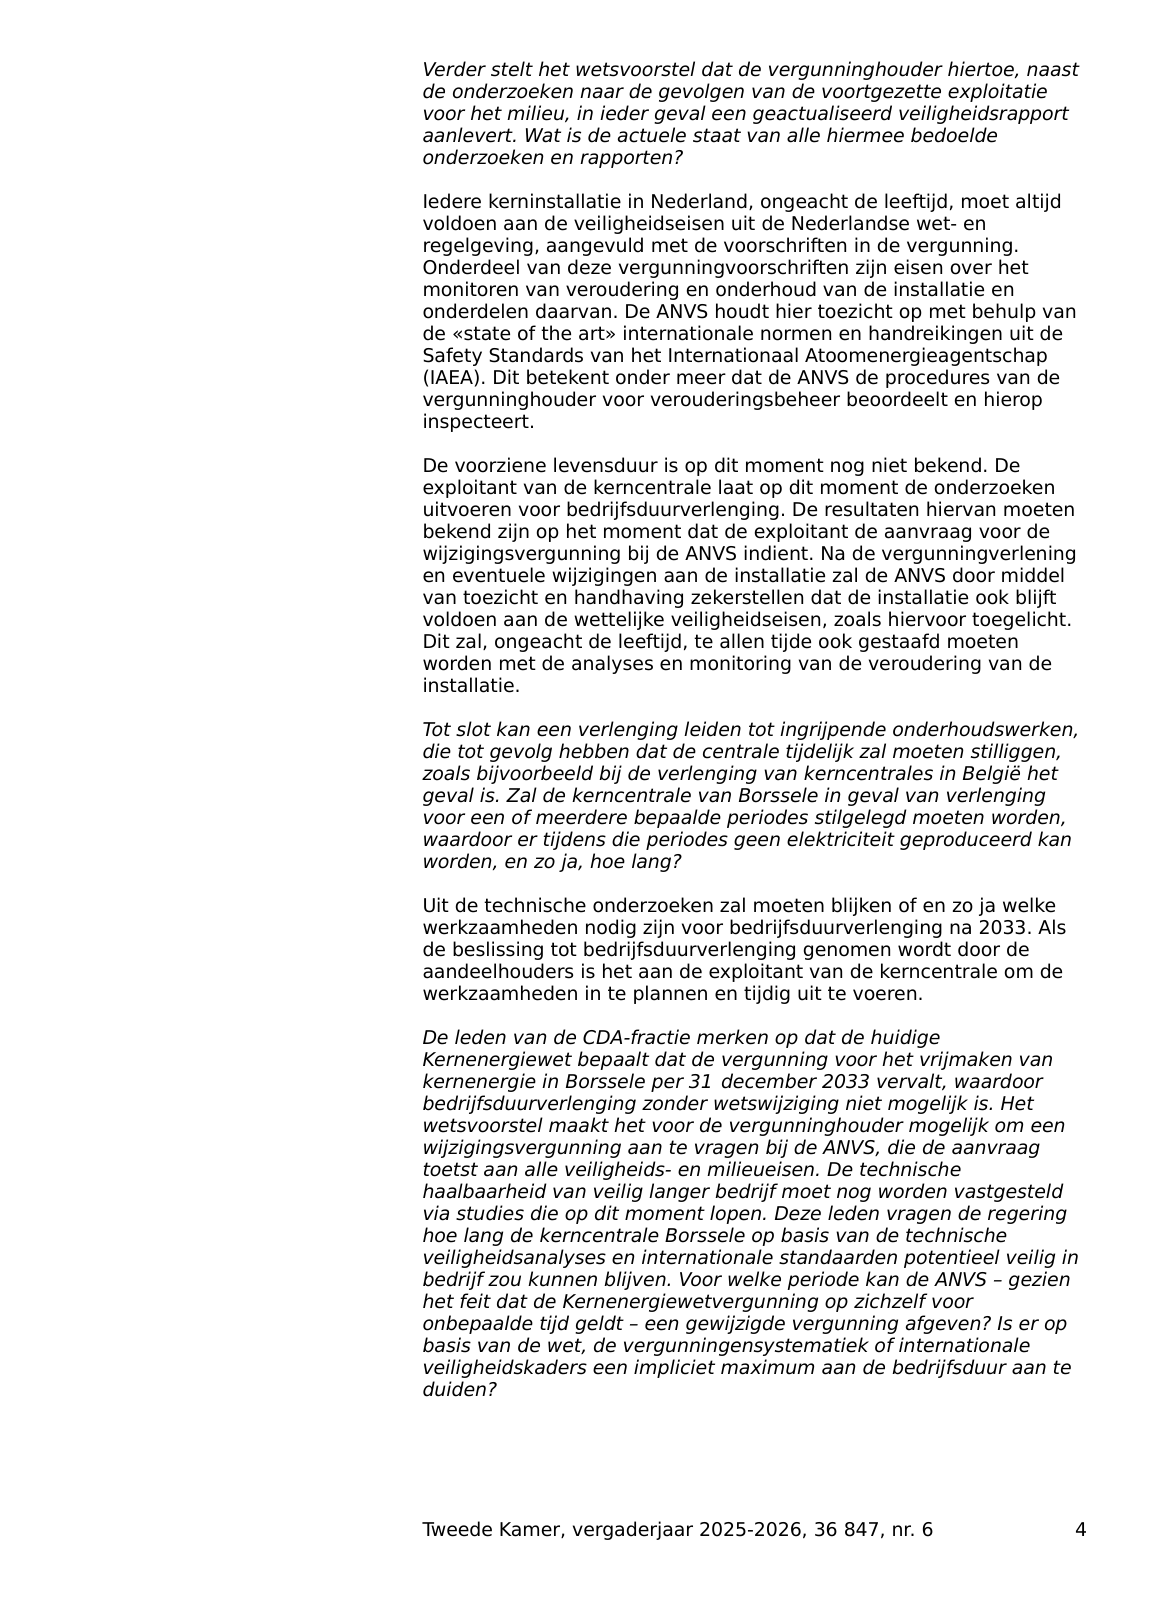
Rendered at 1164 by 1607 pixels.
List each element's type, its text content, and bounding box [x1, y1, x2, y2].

text Tot slot kan een verlenging leiden tot ingrijpende onderhoudswerken, die tot gevolg hebben dat de centrale tijdelijk zal moeten stilliggen, zoals bijvoorbeeld bij de verlenging van kerncentrales in België het geval is. Zal de kerncentrale van Borssele in geval van verlenging voor een of meerdere bepaalde periodes stilgelegd moeten worden, waardoor er tijdens die periodes geen elektriciteit geproduceerd kan worden, en zo ja, hoe lang? [422, 719, 1087, 873]
text De voorziene levensduur is op dit moment nog niet bekend. De exploitant van de kerncentrale laat op dit moment de onderzoeken uitvoeren voor bedrijfsduurverlenging. De resultaten hiervan moeten bekend zijn op het moment dat de exploitant de aanvraag voor de wijzigingsvergunning bij de ANVS indient. Na de vergunningverlening en eventuele wijzigingen aan de installatie zal de ANVS door middel van toezicht en handhaving zekerstellen dat de installatie ook blijft voldoen aan de wettelijke veiligheidseisen, zoals hiervoor toegelicht. Dit zal, ongeacht de leeftijd, te allen tijde ook gestaafd moeten worden met de analyses en monitoring van de veroudering van de installatie. [422, 455, 1087, 697]
text Iedere kerninstallatie in Nederland, ongeacht de leeftijd, moet altijd voldoen aan de veiligheidseisen uit de Nederlandse wet- en regelgeving, aangevuld met de voorschriften in de vergunning. Onderdeel van deze vergunningvoorschriften zijn eisen over het monitoren van veroudering en onderhoud van de installatie en onderdelen daarvan. De ANVS houdt hier toezicht op met behulp van de «state of the art» internationale normen en handreikingen uit de Safety Standards van het Internationaal Atoomenergieagentschap (IAEA). Dit betekent onder meer dat de ANVS de procedures van de vergunninghouder voor verouderingsbeheer beoordeelt en hierop inspecteert. [422, 191, 1087, 433]
text Uit de technische onderzoeken zal moeten blijken of en zo ja welke werkzaamheden nodig zijn voor bedrijfsduurverlenging na 2033. Als de beslissing tot bedrijfsduurverlenging genomen wordt door de aandeelhouders is het aan de exploitant van de kerncentrale om de werkzaamheden in te plannen en tijdig uit te voeren. [422, 895, 1087, 1005]
text Verder stelt het wetsvoorstel dat de vergunninghouder hiertoe, naast de onderzoeken naar de gevolgen van de voortgezette exploitatie voor het milieu, in ieder geval een geactualiseerd veiligheidsrapport aanlevert. Wat is de actuele staat van alle hiermee bedoelde onderzoeken en rapporten? [422, 59, 1087, 169]
text De leden van de CDA-fractie merken op dat de huidige Kernenergiewet bepaalt dat de vergunning voor het vrijmaken van kernenergie in Borssele per 31 december 2033 vervalt, waardoor bedrijfsduurverlenging zonder wetswijziging niet mogelijk is. Het wetsvoorstel maakt het voor de vergunninghouder mogelijk om een wijzigingsvergunning aan te vragen bij de ANVS, die de aanvraag toetst aan alle veiligheids- en milieueisen. De technische haalbaarheid van veilig langer bedrijf moet nog worden vastgesteld via studies die op dit moment lopen. Deze leden vragen de regering hoe lang de kerncentrale Borssele op basis van de technische veiligheidsanalyses en internationale standaarden potentieel veilig in bedrijf zou kunnen blijven. Voor welke periode kan de ANVS – gezien het feit dat de Kernenergiewetvergunning op zichzelf voor onbepaalde tijd geldt – een gewijzigde vergunning afgeven? Is er op basis van de wet, de vergunningensystematiek of internationale veiligheidskaders een impliciet maximum aan de bedrijfsduur aan te duiden? [422, 1027, 1087, 1401]
